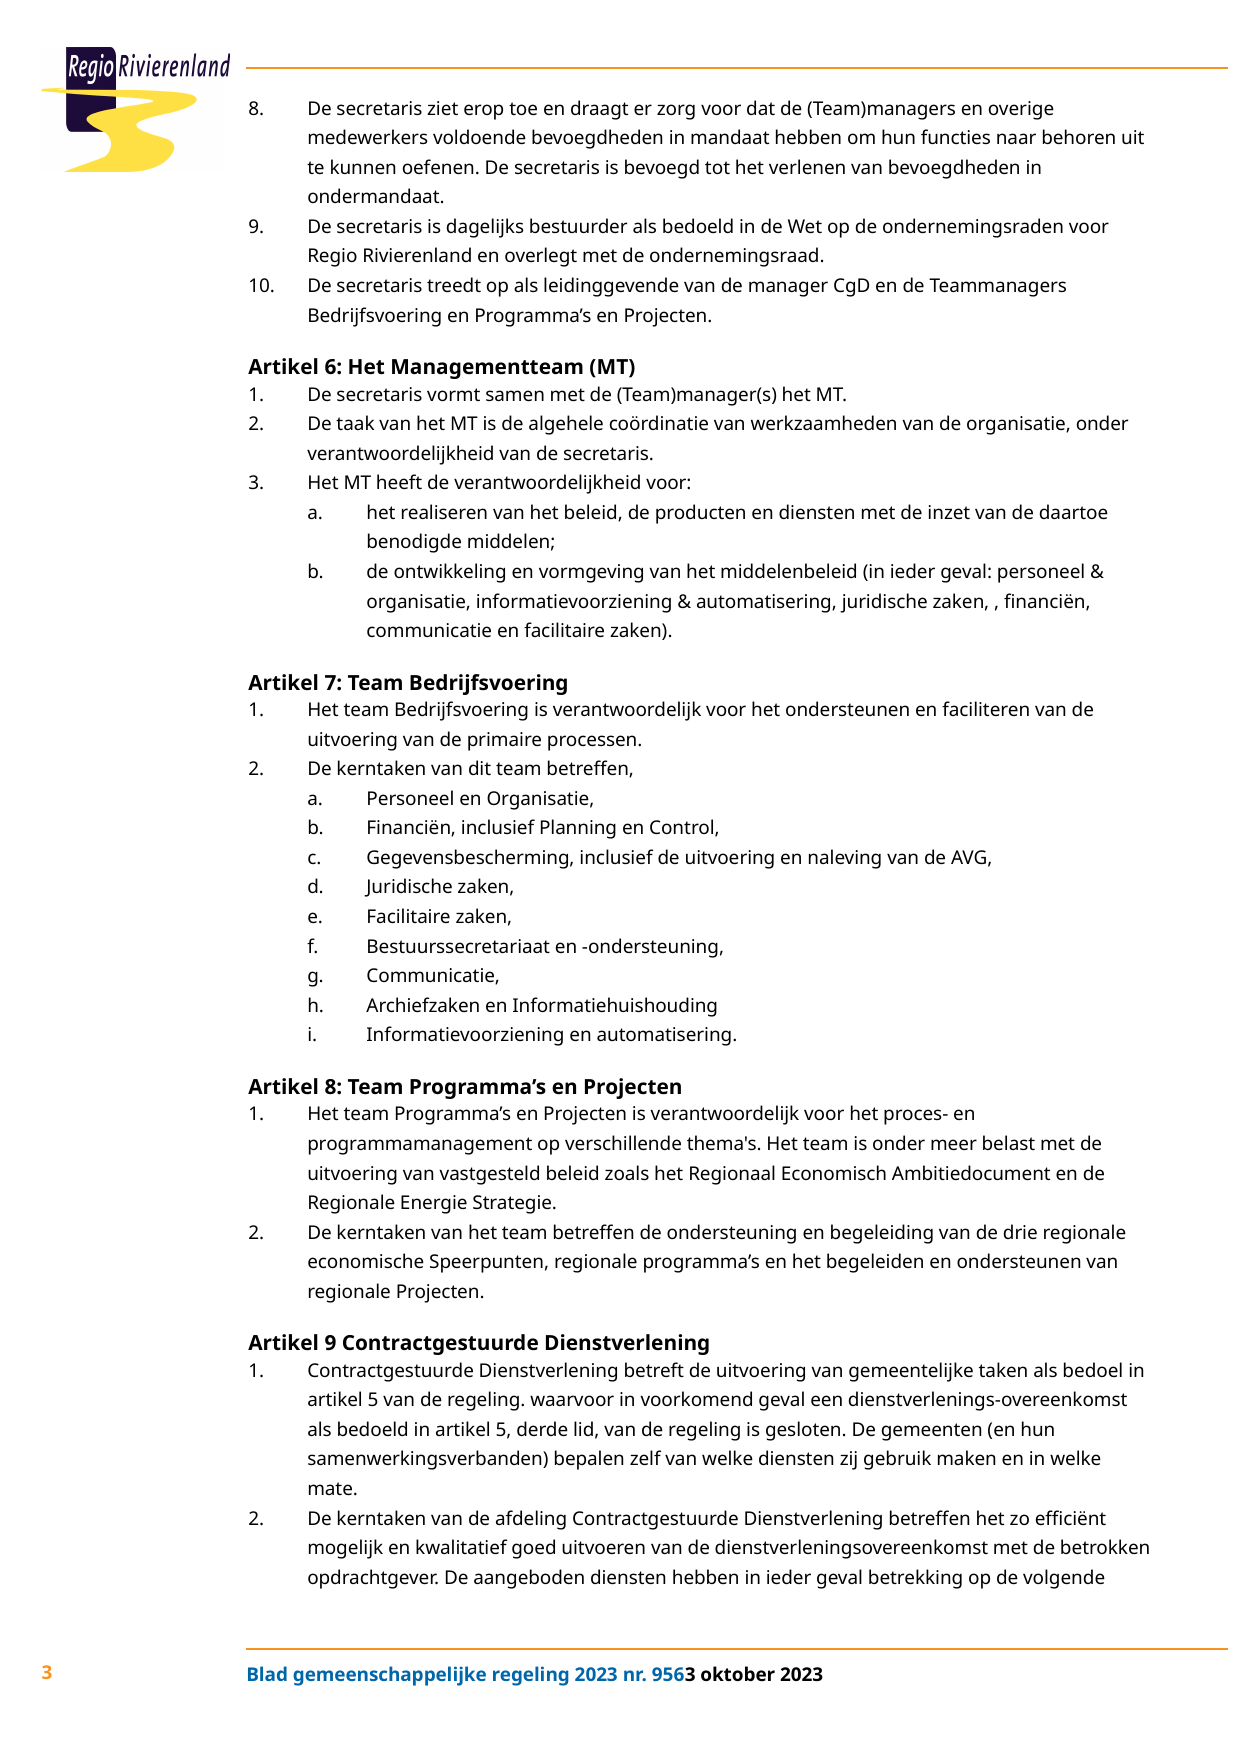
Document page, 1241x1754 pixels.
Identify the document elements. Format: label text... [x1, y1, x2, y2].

list De taak van het MT is de algehele coördinatie van werkzaamheden van de organisatie, onder verantwoordelijkheid van de secretaris. [248, 410, 1152, 466]
text Artikel 8: Team Programma’s en Projecten [248, 1072, 1152, 1101]
text Artikel 6: Het Managementteam (MT) [248, 352, 1152, 381]
text Artikel 7: Team Bedrijfsvoering [248, 668, 1152, 696]
list de ontwikkeling en vormgeving van het middelenbeleid (in ieder geval: personeel & organisatie, informatievoorziening & automatisering, juridische zaken, , financiën, communicatie en facilitaire zaken). [307, 558, 1152, 643]
list het realiseren van het beleid, de producten en diensten met de inzet van de daartoe benodigde middelen; [307, 499, 1152, 554]
list De secretaris ziet erop toe en draagt er zorg voor dat de (Team)managers en overige medewerkers voldoende bevoegdheden in mandaat hebben om hun functies naar behoren uit te kunnen oefenen. De secretaris is bevoegd tot het verlenen van bevoegdheden in ondermandaat. [248, 95, 1152, 209]
text Artikel 9 Contractgestuurde Dienstverlening [248, 1328, 1152, 1357]
list Communicatie, [307, 962, 1152, 988]
list Het team Programma’s en Projecten is verantwoordelijk voor het proces- en programmamanagement op verschillende thema's. Het team is onder meer belast met de uitvoering van vastgesteld beleid zoals het Regionaal Economisch Ambitiedocument en de Regionale Energie Strategie. [248, 1101, 1152, 1215]
list Contractgestuurde Dienstverlening betreft de uitvoering van gemeentelijke taken als bedoel in artikel 5 van de regeling. waarvoor in voorkomend geval een dienstverlenings-overeenkomst als bedoeld in artikel 5, derde lid, van de regeling is gesloten. De gemeenten (en hun samenwerkingsverbanden) bepalen zelf van welke diensten zij gebruik maken en in welke mate. [248, 1357, 1152, 1501]
list Bestuurssecretariaat en -ondersteuning, [307, 933, 1152, 959]
list Personeel en Organisatie, [307, 785, 1152, 811]
list Facilitaire zaken, [307, 903, 1152, 929]
list Juridische zaken, [307, 874, 1152, 899]
list De secretaris vormt samen met de (Team)manager(s) het MT. [248, 381, 1152, 406]
list De secretaris treedt op als leidinggevende van de manager CgD en de Teammanagers Bedrijfsvoering en Programma’s en Projecten. [248, 272, 1152, 328]
list De secretaris is dagelijks bestuurder als bedoeld in de Wet op de ondernemingsraden voor Regio Rivierenland en overlegt met de ondernemingsraad. [248, 213, 1152, 268]
list Informatievoorziening en automatisering. [307, 1022, 1152, 1047]
list De kerntaken van de afdeling Contractgestuurde Dienstverlening betreffen het zo efficiënt mogelijk en kwalitatief goed uitvoeren van de dienstverleningsovereenkomst met de betrokken opdrachtgever. De aangeboden diensten hebben in ieder geval betrekking op de volgende [248, 1505, 1152, 1590]
list Gegevensbescherming, inclusief de uitvoering en naleving van de AVG, [307, 844, 1152, 870]
list De kerntaken van dit team betreffen, [248, 755, 1152, 781]
list Financiën, inclusief Planning en Control, [307, 814, 1152, 840]
list Het MT heeft de verantwoordelijkheid voor: [248, 469, 1152, 495]
list Archiefzaken en Informatiehuishouding [307, 992, 1152, 1018]
list Het team Bedrijfsvoering is verantwoordelijk voor het ondersteunen en faciliteren van de uitvoering van de primaire processen. [248, 696, 1152, 752]
list De kerntaken van het team betreffen de ondersteuning en begeleiding van de drie regionale economische Speerpunten, regionale programma’s en het begeleiden en ondersteunen van regionale Projecten. [248, 1219, 1152, 1304]
picture [41, 47, 231, 172]
